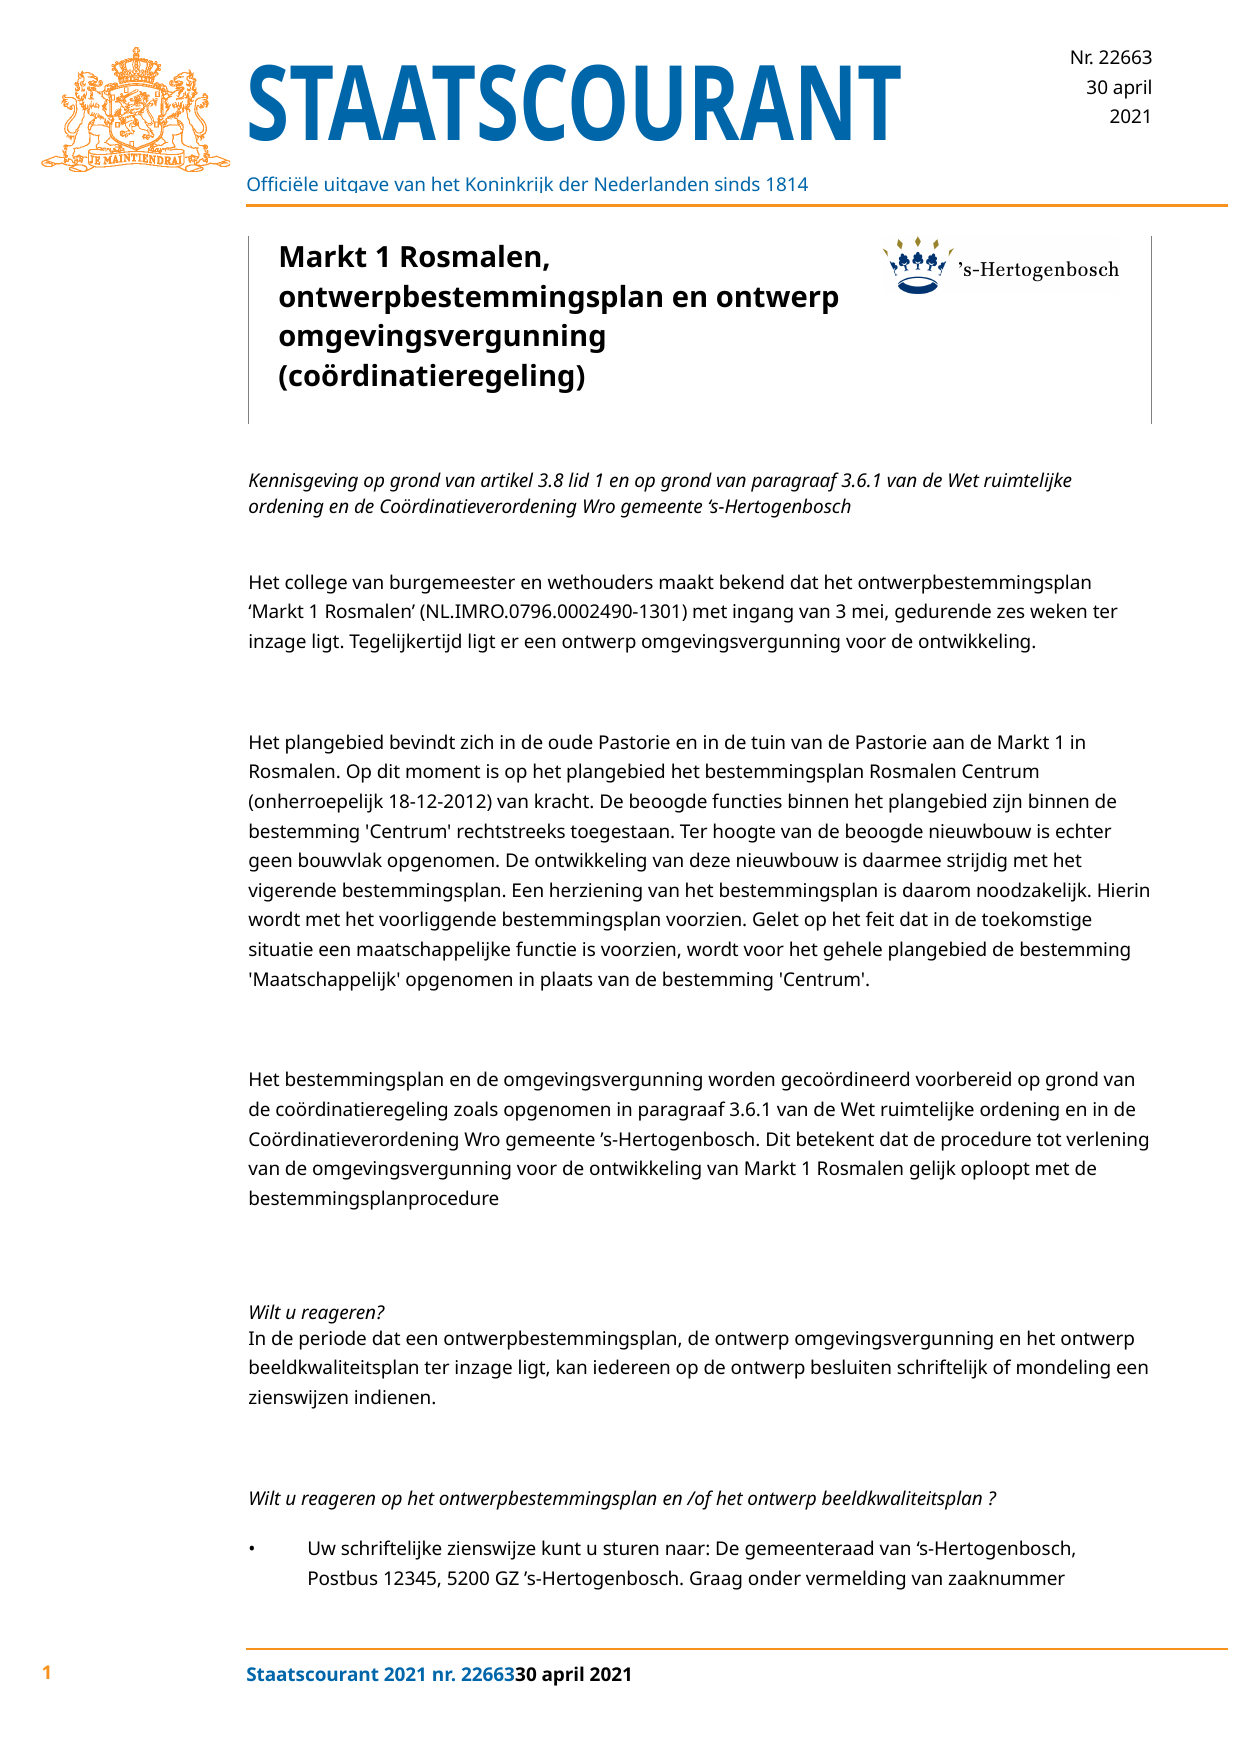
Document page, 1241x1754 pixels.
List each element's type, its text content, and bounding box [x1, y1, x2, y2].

text Wilt u reageren? [248, 1299, 1152, 1325]
list Uw schriftelijke zienswijze kunt u sturen naar: De gemeenteraad van ‘s-Hertogenbosch, Postbus 12345, 5200 GZ ’s-Hertogenbosch. Graag onder vermelding van zaaknummer [248, 1535, 1152, 1591]
table_header [850, 236, 882, 293]
text Kennisgeving op grond van artikel 3.8 lid 1 en op grond van paragraaf 3.6.1 van de Wet ruimtelijke ordening en de Coördinatieverordening Wro gemeente ‘s-Hertogenbosch [248, 467, 1152, 519]
table_header [850, 294, 1151, 424]
text Wilt u reageren op het ontwerpbestemmingsplan en /of het ontwerp beeldkwaliteitsplan ? [248, 1485, 1152, 1511]
text Het college van burgemeester en wethouders maakt bekend dat het ontwerpbestemmingsplan ‘Markt 1 Rosmalen’ (NL.IMRO.0796.0002490-1301) met ingang van 3 mei, gedurende zes weken ter inzage ligt. Tegelijkertijd ligt er een ontwerp omgevingsvergunning voor de ontwikkeling. [248, 569, 1152, 654]
text Het plangebied bevindt zich in de oude Pastorie en in de tuin van de Pastorie aan de Markt 1 in Rosmalen. Op dit moment is op het plangebied het bestemmingsplan Rosmalen Centrum (onherroepelijk 18-12-2012) van kracht. De beoogde functies binnen het plangebied zijn binnen de bestemming 'Centrum' rechtstreeks toegestaan. Ter hoogte van de beoogde nieuwbouw is echter geen bouwvlak opgenomen. De ontwikkeling van deze nieuwbouw is daarmee strijdig met het vigerende bestemmingsplan. Een herziening van het bestemmingsplan is daarom noodzakelijk. Hierin wordt met het voorliggende bestemmingsplan voorzien. Gelet op het feit dat in de toekomstige situatie een maatschappelijke functie is voorzien, wordt voor het gehele plangebied de bestemming 'Maatschappelijk' opgenomen in plaats van de bestemming 'Centrum'. [248, 729, 1152, 991]
table_header Markt 1 Rosmalen, ontwerpbestemmingsplan en ontwerp omgevingsvergunning (coördinatieregeling) [249, 236, 850, 424]
text Het bestemmingsplan en de omgevingsvergunning worden gecoördineerd voorbereid op grond van de coördinatieregeling zoals opgenomen in paragraaf 3.6.1 van de Wet ruimtelijke ordening en in de Coördinatieverordening Wro gemeente ’s-Hertogenbosch. Dit betekent dat de procedure tot verlening van de omgevingsvergunning voor de ontwikkeling van Markt 1 Rosmalen gelijk oploopt met de bestemmingsplanprocedure [248, 1067, 1152, 1211]
picture [41, 47, 231, 172]
picture [882, 236, 1119, 294]
text In de periode dat een ontwerpbestemmingsplan, de ontwerp omgevingsvergunning en het ontwerp beeldkwaliteitsplan ter inzage ligt, kan iedereen op de ontwerp besluiten schriftelijk of mondeling een zienswijzen indienen. [248, 1325, 1152, 1410]
table_header [1119, 236, 1151, 293]
